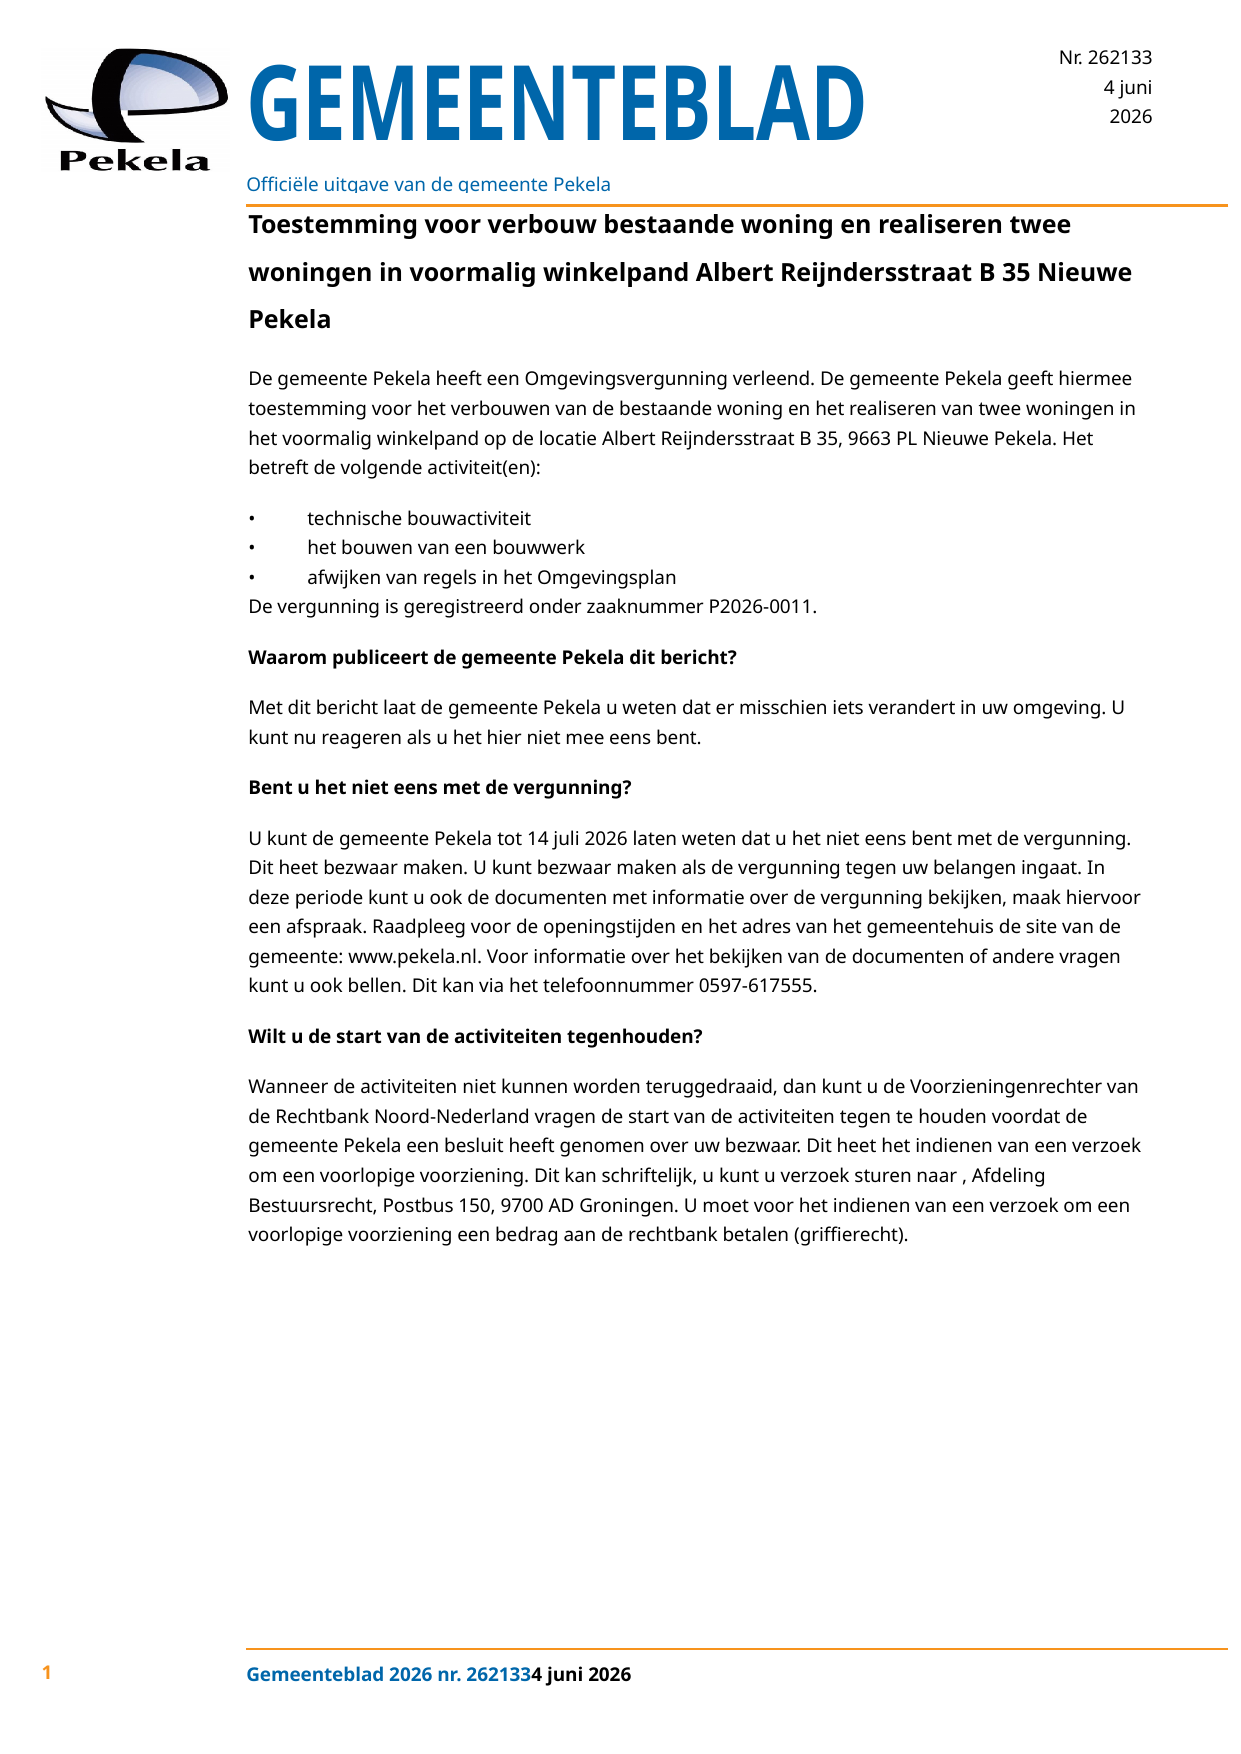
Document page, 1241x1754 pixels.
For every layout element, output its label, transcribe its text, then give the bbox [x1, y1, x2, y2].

text Bent u het niet eens met de vergunning? [248, 774, 1152, 800]
picture [41, 47, 231, 172]
list afwijken van regels in het Omgevingsplan [248, 564, 1152, 589]
text U kunt de gemeente Pekela tot 14 juli 2026 laten weten dat u het niet eens bent met de vergunning. Dit heet bezwaar maken. U kunt bezwaar maken als de vergunning tegen uw belangen ingaat. In deze periode kunt u ook de documenten met informatie over de vergunning bekijken, maak hiervoor een afspraak. Raadpleeg voor de openingstijden en het adres van het gemeentehuis de site van de gemeente: www.pekela.nl. Voor informatie over het bekijken van de documenten of andere vragen kunt u ook bellen. Dit kan via het telefoonnummer 0597-617555. [248, 825, 1152, 998]
text Toestemming voor verbouw bestaande woning en realiseren twee woningen in voormalig winkelpand Albert Reijndersstraat B 35 Nieuwe Pekela [248, 207, 1152, 336]
text De gemeente Pekela heeft een Omgevingsvergunning verleend. De gemeente Pekela geeft hiermee toestemming voor het verbouwen van de bestaande woning en het realiseren van twee woningen in het voormalig winkelpand op de locatie Albert Reijndersstraat B 35, 9663 PL Nieuwe Pekela. Het betreft de volgende activiteit(en): [248, 366, 1152, 480]
text Wilt u de start van de activiteiten tegenhouden? [248, 1023, 1152, 1049]
list technische bouwactiviteit [248, 505, 1152, 530]
text Waarom publiceert de gemeente Pekela dit bericht? [248, 644, 1152, 669]
list het bouwen van een bouwwerk [248, 534, 1152, 560]
text De vergunning is geregistreerd onder zaaknummer P2026-0011. [248, 593, 1152, 619]
text Met dit bericht laat de gemeente Pekela u weten dat er misschien iets verandert in uw omgeving. U kunt nu reageren als u het hier niet mee eens bent. [248, 694, 1152, 749]
text Wanneer de activiteiten niet kunnen worden teruggedraaid, dan kunt u de Voorzieningenrechter van de Rechtbank Noord-Nederland vragen de start van de activiteiten tegen te houden voordat de gemeente Pekela een besluit heeft genomen over uw bezwaar. Dit heet het indienen van een verzoek om een voorlopige voorziening. Dit kan schriftelijk, u kunt u verzoek sturen naar , Afdeling Bestuursrecht, Postbus 150, 9700 AD Groningen. U moet voor het indienen van een verzoek om een voorlopige voorziening een bedrag aan de rechtbank betalen (griffierecht). [248, 1073, 1152, 1247]
